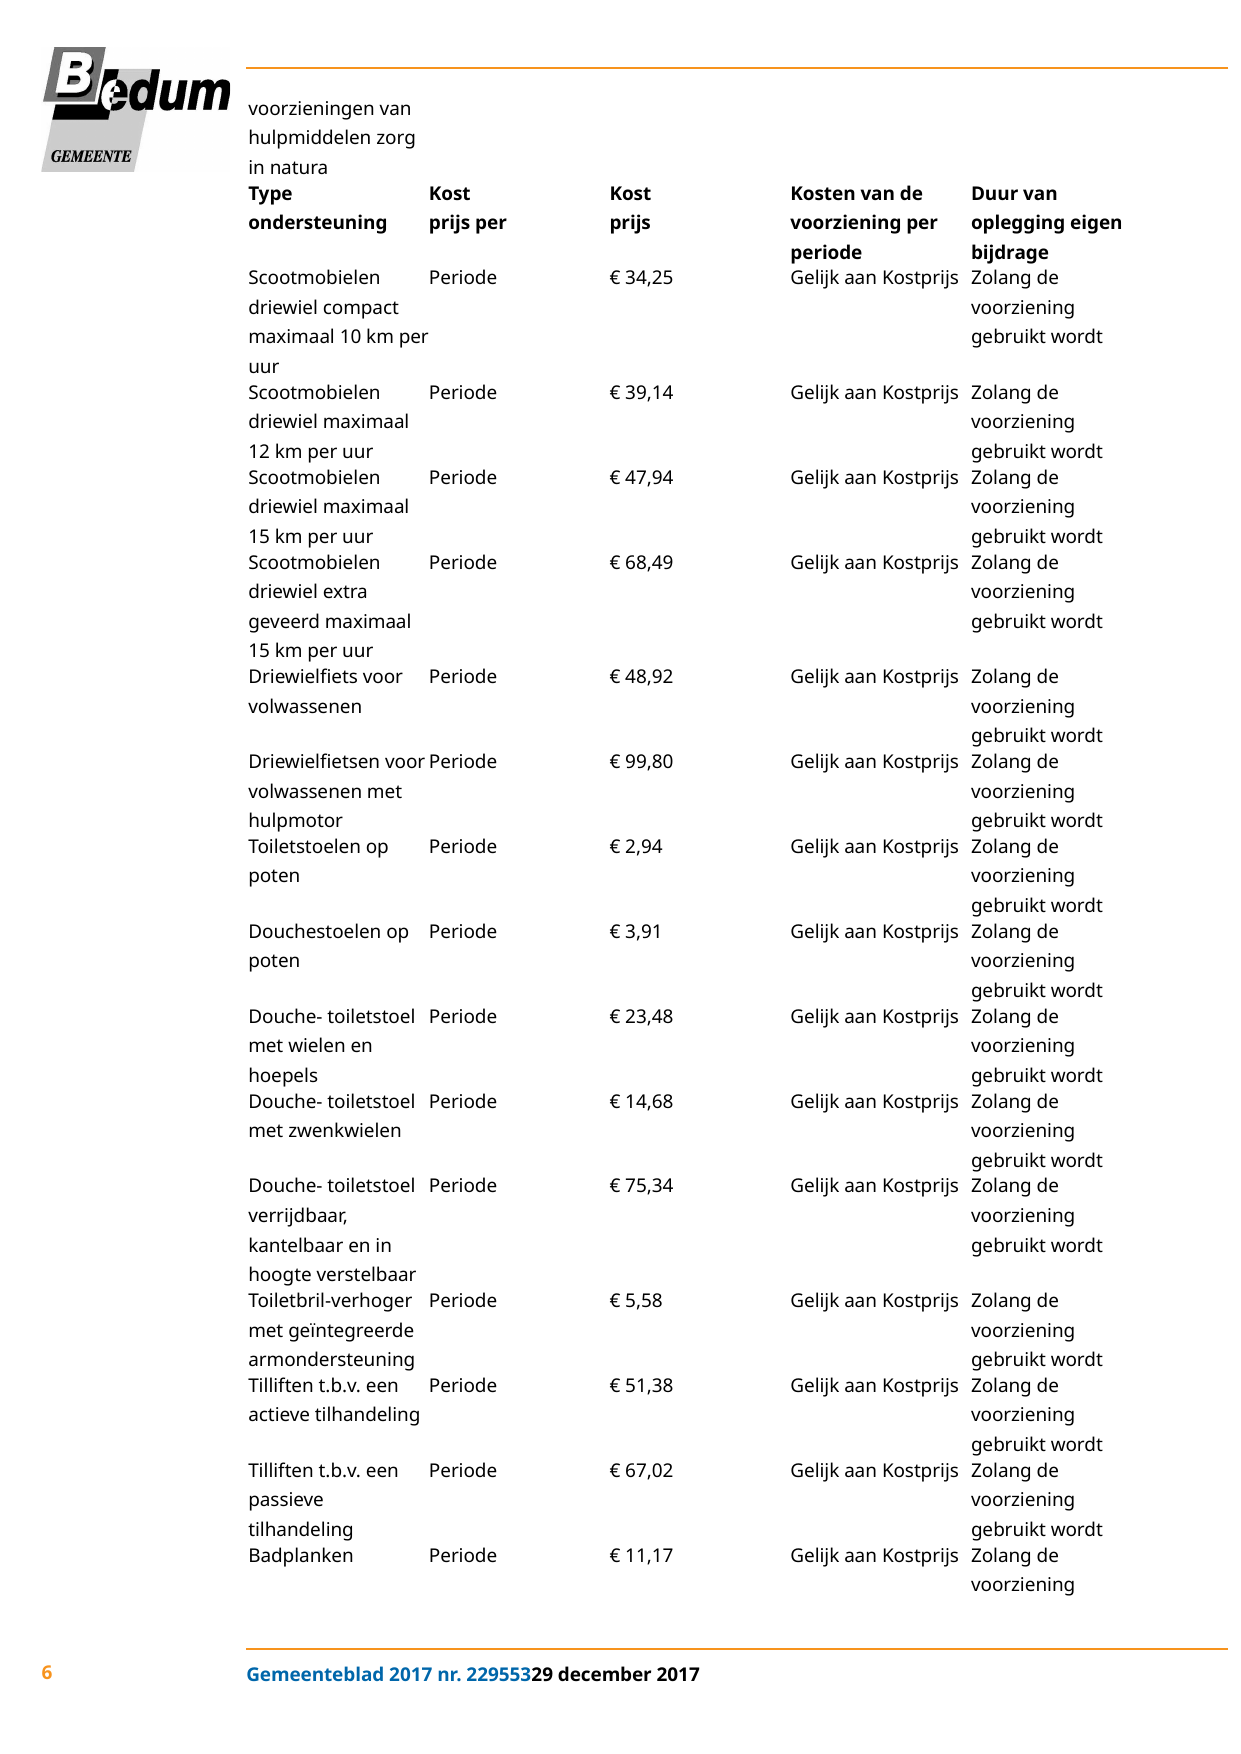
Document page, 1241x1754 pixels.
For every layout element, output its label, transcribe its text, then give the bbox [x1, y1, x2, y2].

table_cell Zolang de voorziening gebruikt wordt [971, 1173, 1152, 1287]
table_cell Periode [429, 748, 609, 833]
table_cell Scootmobielen driewiel extra geveerd maximaal 15 km per uur [248, 549, 429, 663]
table_cell Periode [429, 1457, 609, 1542]
table_cell € 34,25 [609, 265, 790, 379]
table_cell Gelijk aan Kostprijs [790, 1542, 971, 1597]
table_cell Periode [429, 833, 609, 918]
table_cell Gelijk aan Kostprijs [790, 1088, 971, 1173]
table_cell Zolang de voorziening gebruikt wordt [971, 1457, 1152, 1542]
table_cell Zolang de voorziening gebruikt wordt [971, 1088, 1152, 1173]
table_cell € 48,92 [609, 663, 790, 748]
table_cell Gelijk aan Kostprijs [790, 833, 971, 918]
table_cell Zolang de voorziening gebruikt wordt [971, 918, 1152, 1003]
table_cell Gelijk aan Kostprijs [790, 265, 971, 379]
table_cell Douche- toiletstoel met wielen en hoepels [248, 1003, 429, 1088]
table_cell Gelijk aan Kostprijs [790, 918, 971, 1003]
table_cell Douche- toiletstoel verrijdbaar, kantelbaar en in hoogte verstelbaar [248, 1173, 429, 1287]
table_cell Periode [429, 265, 609, 379]
table_cell € 67,02 [609, 1457, 790, 1542]
table_cell € 23,48 [609, 1003, 790, 1088]
table_cell € 51,38 [609, 1372, 790, 1457]
table_cell Periode [429, 549, 609, 663]
table_cell € 2,94 [609, 833, 790, 918]
table_cell € 68,49 [609, 549, 790, 663]
table_cell Periode [429, 1542, 609, 1597]
table_cell Gelijk aan Kostprijs [790, 1003, 971, 1088]
table_cell Periode [429, 1287, 609, 1372]
table_cell Periode [429, 918, 609, 1003]
table_cell Badplanken [248, 1542, 429, 1597]
table_cell Duur van oplegging eigen bijdrage [971, 180, 1152, 264]
table_cell Type ondersteuning [248, 180, 429, 264]
table_cell Gelijk aan Kostprijs [790, 464, 971, 549]
table_cell Zolang de voorziening gebruikt wordt [971, 549, 1152, 663]
table_cell Kosten van de voorziening per periode [790, 180, 971, 264]
table_cell Zolang de voorziening gebruikt wordt [971, 1372, 1152, 1457]
table_cell Periode [429, 1173, 609, 1287]
table_cell Gelijk aan Kostprijs [790, 1457, 971, 1542]
table_cell Tilliften t.b.v. een actieve tilhandeling [248, 1372, 429, 1457]
table_cell Zolang de voorziening gebruikt wordt [971, 265, 1152, 379]
table_cell Zolang de voorziening gebruikt wordt [971, 1003, 1152, 1088]
table_cell Zolang de voorziening gebruikt wordt [971, 833, 1152, 918]
table_cell € 39,14 [609, 379, 790, 464]
table_cell Periode [429, 464, 609, 549]
table_cell Toiletbril-verhoger met geïntegreerde armondersteuning [248, 1287, 429, 1372]
table_cell € 99,80 [609, 748, 790, 833]
table_cell Douchestoelen op poten [248, 918, 429, 1003]
table_cell Gelijk aan Kostprijs [790, 1287, 971, 1372]
table_cell Scootmobielen driewiel maximaal 15 km per uur [248, 464, 429, 549]
table_cell € 47,94 [609, 464, 790, 549]
table_cell Periode [429, 1372, 609, 1457]
table_header voorzieningen van hulpmiddelen zorg in natura [248, 95, 429, 180]
table_cell Scootmobielen driewiel compact maximaal 10 km per uur [248, 265, 429, 379]
table_cell Zolang de voorziening gebruikt wordt [971, 748, 1152, 833]
table_cell Douche- toiletstoel met zwenkwielen [248, 1088, 429, 1173]
table_cell Kost prijs per [429, 180, 609, 264]
table_cell € 75,34 [609, 1173, 790, 1287]
table_cell Zolang de voorziening [971, 1542, 1152, 1597]
table_cell Periode [429, 663, 609, 748]
table_cell Zolang de voorziening gebruikt wordt [971, 379, 1152, 464]
table_cell Periode [429, 1088, 609, 1173]
table_cell Tilliften t.b.v. een passieve tilhandeling [248, 1457, 429, 1542]
table_cell Gelijk aan Kostprijs [790, 1173, 971, 1287]
table_cell € 3,91 [609, 918, 790, 1003]
table_cell € 11,17 [609, 1542, 790, 1597]
table_cell Periode [429, 1003, 609, 1088]
table_cell Gelijk aan Kostprijs [790, 663, 971, 748]
table_cell Kost prijs [609, 180, 790, 264]
table_cell € 14,68 [609, 1088, 790, 1173]
table_cell Driewielfiets voor volwassenen [248, 663, 429, 748]
table_cell Zolang de voorziening gebruikt wordt [971, 464, 1152, 549]
table_cell Toiletstoelen op poten [248, 833, 429, 918]
table_cell Scootmobielen driewiel maximaal 12 km per uur [248, 379, 429, 464]
table_cell Zolang de voorziening gebruikt wordt [971, 663, 1152, 748]
table_cell € 5,58 [609, 1287, 790, 1372]
table_cell Driewielfietsen voor volwassenen met hulpmotor [248, 748, 429, 833]
picture [41, 47, 231, 172]
table_cell Periode [429, 379, 609, 464]
table_cell Gelijk aan Kostprijs [790, 1372, 971, 1457]
table_cell Gelijk aan Kostprijs [790, 549, 971, 663]
table_cell Zolang de voorziening gebruikt wordt [971, 1287, 1152, 1372]
table_cell Gelijk aan Kostprijs [790, 379, 971, 464]
table_cell Gelijk aan Kostprijs [790, 748, 971, 833]
